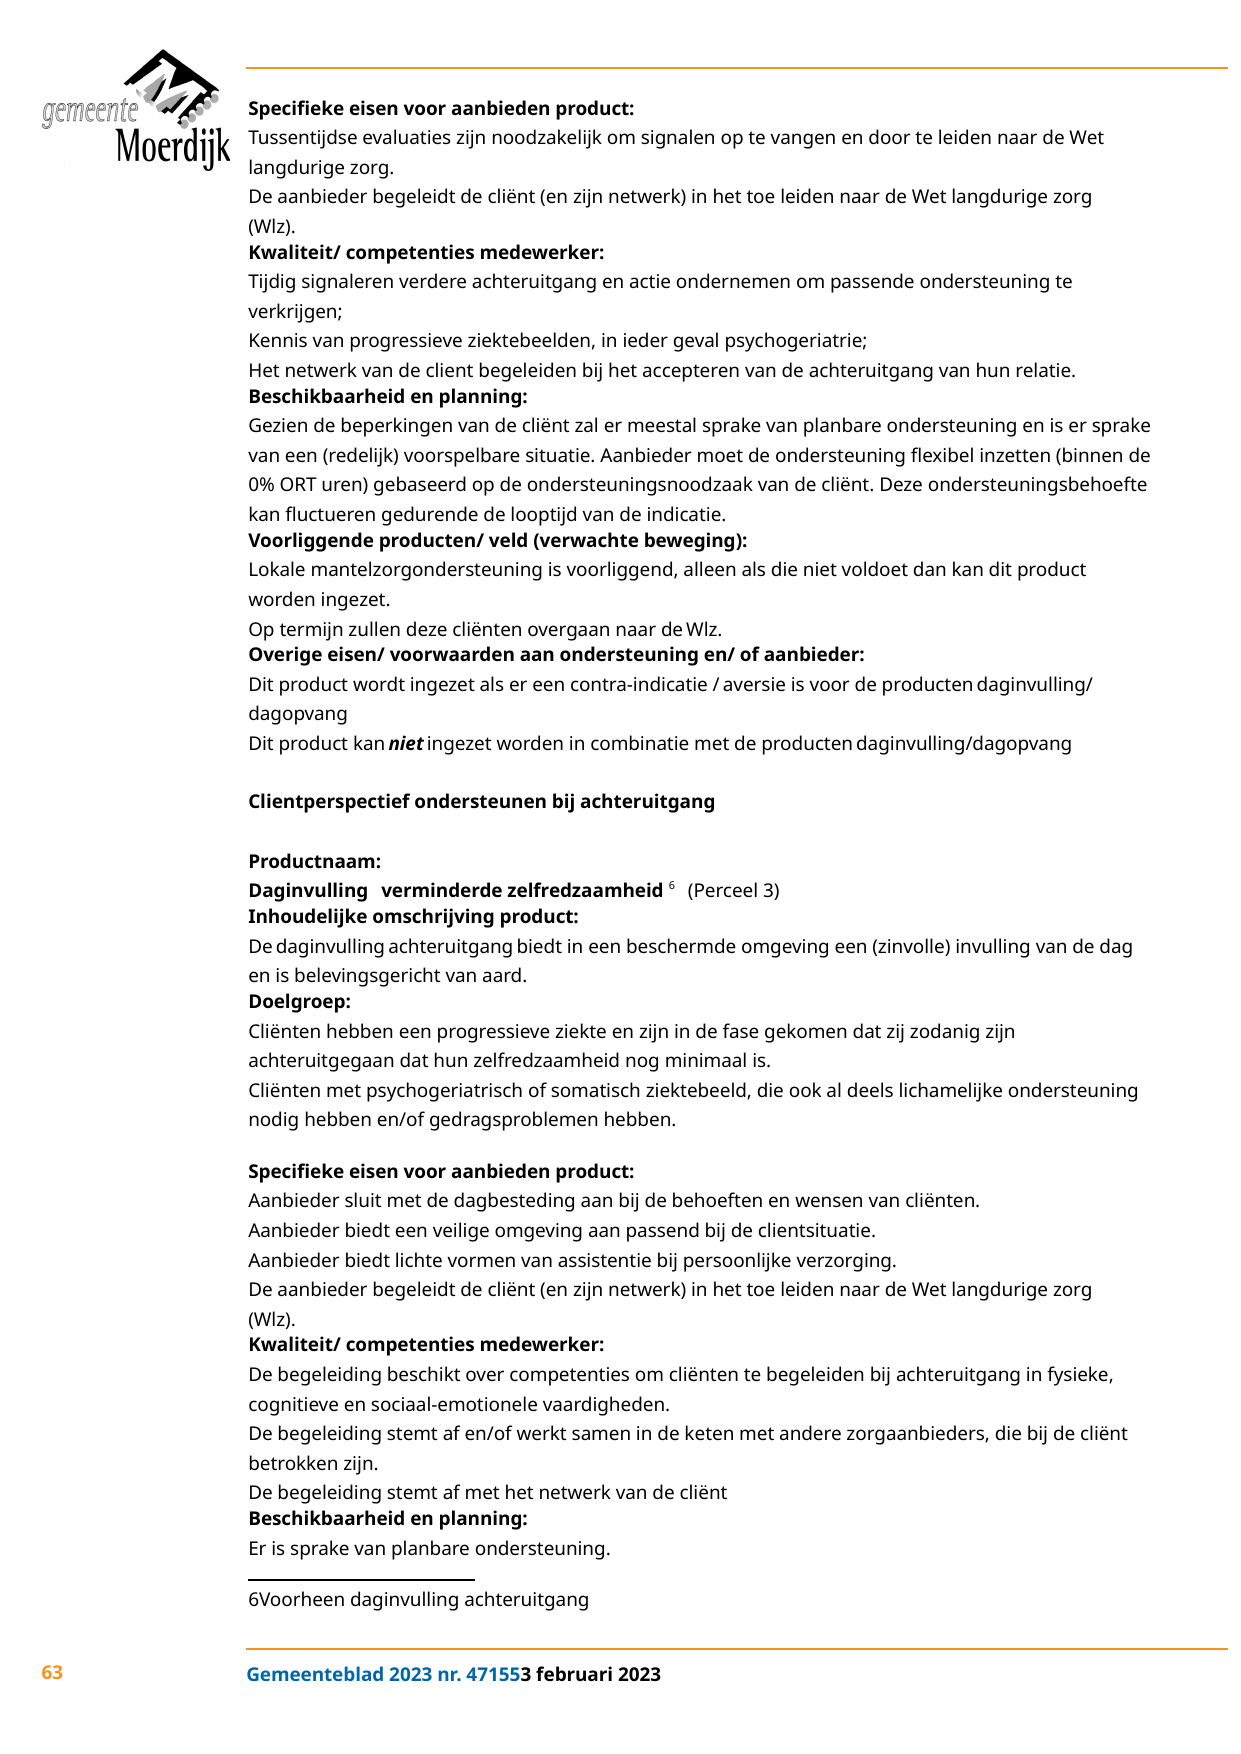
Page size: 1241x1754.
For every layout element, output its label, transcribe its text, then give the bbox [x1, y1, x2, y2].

table_cell Specifieke eisen voor aanbieden product: Aanbieder sluit met de dagbesteding aan bij de behoeften en wensen van cliënten. Aanbieder biedt een veilige omgeving aan passend bij de clientsituatie. Aanbieder biedt lichte vormen van assistentie bij persoonlijke verzorging. De aanbieder begeleidt de cliënt (en zijn netwerk) in het toe leiden naar de Wet langdurige zorg (Wlz). [248, 1158, 1152, 1332]
picture [41, 47, 231, 172]
table_cell Inhoudelijke omschrijving product: De daginvulling achteruitgang biedt in een beschermde omgeving een (zinvolle) invulling van de dag en is belevingsgericht van aard. [248, 903, 1152, 988]
table_cell Overige eisen/ voorwaarden aan ondersteuning en/ of aanbieder: Dit product wordt ingezet als er een contra-indicatie / aversie is voor de producten daginvulling/ dagopvang Dit product kan niet ingezet worden in combinatie met de producten daginvulling/dagopvang [248, 641, 1152, 756]
table_cell Kwaliteit/ competenties medewerker: Tijdig signaleren verdere achteruitgang en actie ondernemen om passende ondersteuning te verkrijgen; Kennis van progressieve ziektebeelden, in ieder geval psychogeriatrie; Het netwerk van de client begeleiden bij het accepteren van de achteruitgang van hun relatie. [248, 239, 1152, 383]
text Clientperspectief ondersteunen bij achteruitgang [248, 789, 1152, 814]
table_cell Kwaliteit/ competenties medewerker: De begeleiding beschikt over competenties om cliënten te begeleiden bij achteruitgang in fysieke, cognitieve en sociaal-emotionele vaardigheden. De begeleiding stemt af en/of werkt samen in de keten met andere zorgaanbieders, die bij de cliënt betrokken zijn. De begeleiding stemt af met het netwerk van de cliënt [248, 1332, 1152, 1505]
table_cell Doelgroep: Cliënten hebben een progressieve ziekte en zijn in de fase gekomen dat zij zodanig zijn achteruitgegaan dat hun zelfredzaamheid nog minimaal is. Cliënten met psychogeriatrisch of somatisch ziektebeeld, die ook al deels lichamelijke ondersteuning nodig hebben en/of gedragsproblemen hebben. [248, 988, 1152, 1132]
table_cell Beschikbaarheid en planning: Er is sprake van planbare ondersteuning. [248, 1505, 1152, 1561]
table_header Productnaam: Daginvulling verminderde zelfredzaamheid (Perceel 3) [248, 848, 1152, 903]
table_cell Beschikbaarheid en planning: Gezien de beperkingen van de cliënt zal er meestal sprake van planbare ondersteuning en is er sprake van een (redelijk) voorspelbare situatie. Aanbieder moet de ondersteuning flexibel inzetten (binnen de 0% ORT uren) gebaseerd op de ondersteuningsnoodzaak van de cliënt. Deze ondersteuningsbehoefte kan fluctueren gedurende de looptijd van de indicatie. [248, 383, 1152, 527]
table_cell Specifieke eisen voor aanbieden product: Tussentijdse evaluaties zijn noodzakelijk om signalen op te vangen en door te leiden naar de Wet langdurige zorg. De aanbieder begeleidt de cliënt (en zijn netwerk) in het toe leiden naar de Wet langdurige zorg (Wlz). [248, 95, 1152, 239]
table_cell Voorliggende producten/ veld (verwachte beweging): Lokale mantelzorgondersteuning is voorliggend, alleen als die niet voldoet dan kan dit product worden ingezet. Op termijn zullen deze cliënten overgaan naar de Wlz. [248, 527, 1152, 641]
table_cell [248, 1132, 1152, 1158]
